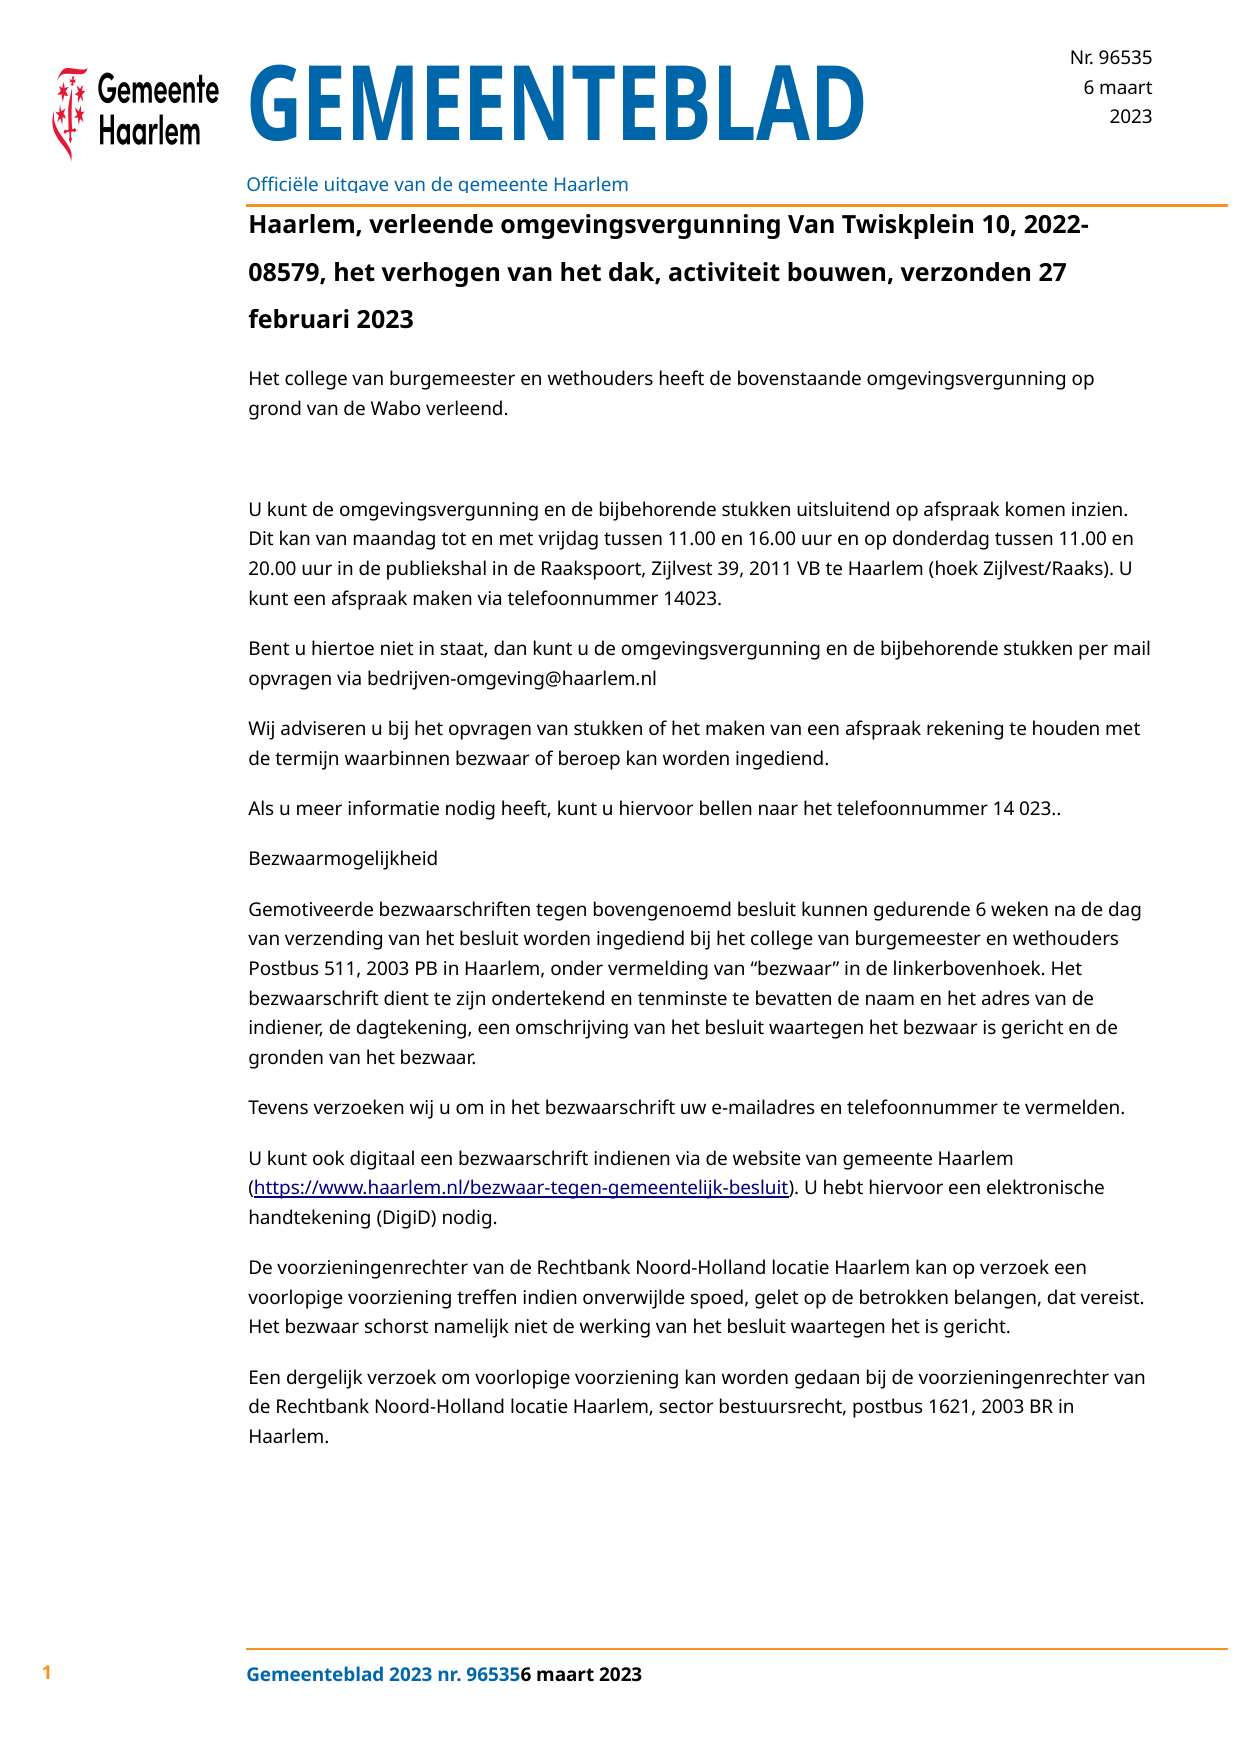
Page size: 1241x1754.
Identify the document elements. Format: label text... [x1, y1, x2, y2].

text Een dergelijk verzoek om voorlopige voorziening kan worden gedaan bij de voorzieningenrechter van de Rechtbank Noord-Holland locatie Haarlem, sector bestuursrecht, postbus 1621, 2003 BR in Haarlem. [248, 1364, 1152, 1449]
text U kunt de omgevingsvergunning en de bijbehorende stukken uitsluitend op afspraak komen inzien. Dit kan van maandag tot en met vrijdag tussen 11.00 en 16.00 uur en op donderdag tussen 11.00 en 20.00 uur in de publiekshal in de Raakspoort, Zijlvest 39, 2011 VB te Haarlem (hoek Zijlvest/Raaks). U kunt een afspraak maken via telefoonnummer 14023. [248, 496, 1152, 610]
text U kunt ook digitaal een bezwaarschrift indienen via de website van gemeente Haarlem (https://www.haarlem.nl/bezwaar-tegen-gemeentelijk-besluit). U hebt hiervoor een elektronische handtekening (DigiD) nodig. [248, 1145, 1152, 1229]
text Haarlem, verleende omgevingsvergunning Van Twiskplein 10, 2022-08579, het verhogen van het dak, activiteit bouwen, verzonden 27 februari 2023 [248, 207, 1152, 336]
text Als u meer informatie nodig heeft, kunt u hiervoor bellen naar het telefoonnummer 14 023.. [248, 795, 1152, 821]
text Bent u hiertoe niet in staat, dan kunt u de omgevingsvergunning en de bijbehorende stukken per mail opvragen via bedrijven-omgeving@haarlem.nl [248, 635, 1152, 690]
text Tevens verzoeken wij u om in het bezwaarschrift uw e-mailadres en telefoonnummer te vermelden. [248, 1094, 1152, 1120]
text Wij adviseren u bij het opvragen van stukken of het maken van een afspraak rekening te houden met de termijn waarbinnen bezwaar of beroep kan worden ingediend. [248, 715, 1152, 770]
picture [41, 47, 231, 172]
text Gemotiveerde bezwaarschriften tegen bovengenoemd besluit kunnen gedurende 6 weken na de dag van verzending van het besluit worden ingediend bij het college van burgemeester en wethouders Postbus 511, 2003 PB in Haarlem, onder vermelding van “bezwaar” in de linkerbovenhoek. Het bezwaarschrift dient te zijn ondertekend en tenminste te bevatten de naam en het adres van de indiener, de dagtekening, een omschrijving van het besluit waartegen het bezwaar is gericht en de gronden van het bezwaar. [248, 896, 1152, 1069]
text Het college van burgemeester en wethouders heeft de bovenstaande omgevingsvergunning op grond van de Wabo verleend. [248, 366, 1152, 421]
text Bezwaarmogelijkheid [248, 846, 1152, 871]
text De voorzieningenrechter van de Rechtbank Noord-Holland locatie Haarlem kan op verzoek een voorlopige voorziening treffen indien onverwijlde spoed, gelet op de betrokken belangen, dat vereist. Het bezwaar schorst namelijk niet de werking van het besluit waartegen het is gericht. [248, 1254, 1152, 1339]
